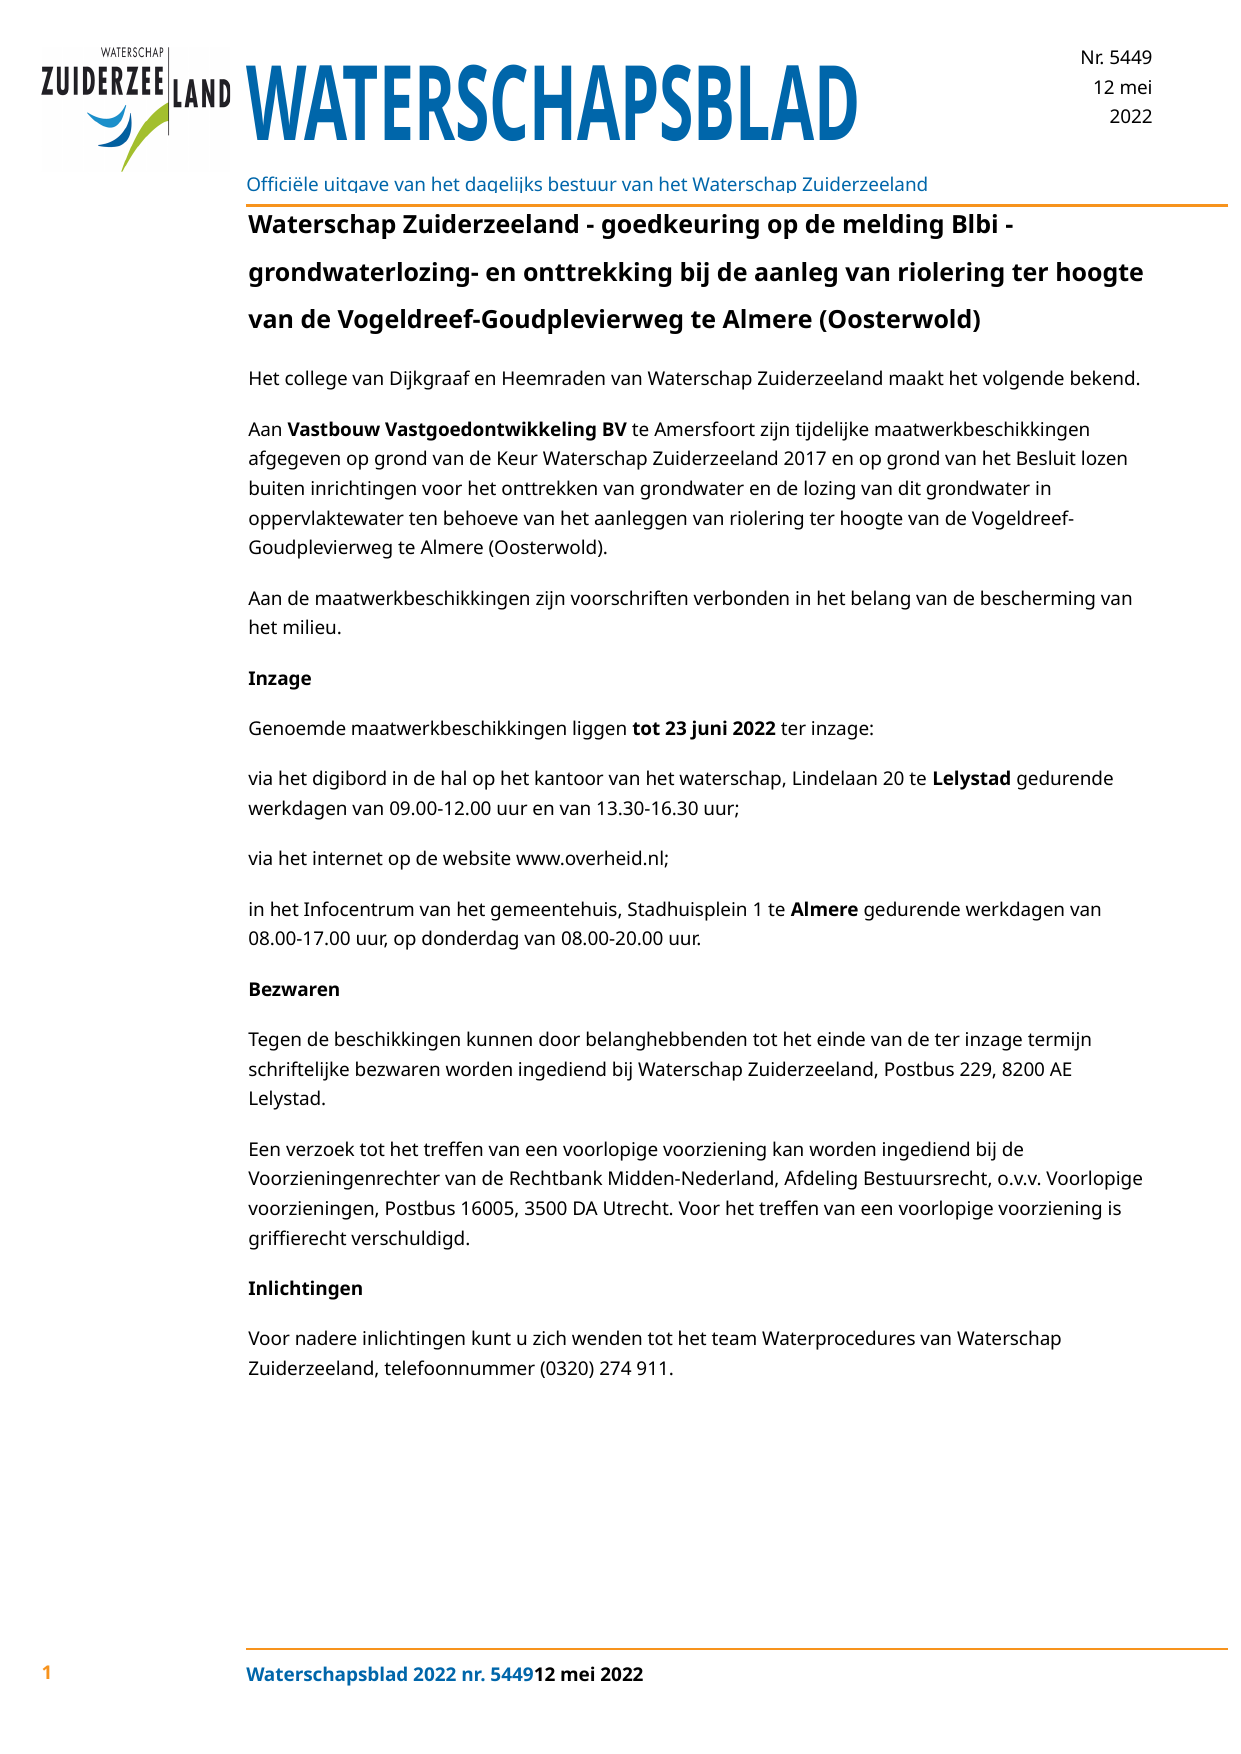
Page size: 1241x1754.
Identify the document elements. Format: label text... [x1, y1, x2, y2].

text Voor nadere inlichtingen kunt u zich wenden tot het team Waterprocedures van Waterschap Zuiderzeeland, telefoonnummer (0320) 274 911. [248, 1326, 1152, 1381]
text Het college van Dijkgraaf en Heemraden van Waterschap Zuiderzeeland maakt het volgende bekend. [248, 366, 1152, 391]
text via het digibord in de hal op het kantoor van het waterschap, Lindelaan 20 te Lelystad gedurende werkdagen van 09.00-12.00 uur en van 13.30-16.30 uur; [248, 766, 1152, 821]
text Bezwaren [248, 976, 1152, 1002]
text Inlichtingen [248, 1275, 1152, 1301]
text in het Infocentrum van het gemeentehuis, Stadhuisplein 1 te Almere gedurende werkdagen van 08.00-17.00 uur, op donderdag van 08.00-20.00 uur. [248, 896, 1152, 951]
text Aan de maatwerkbeschikkingen zijn voorschriften verbonden in het belang van de bescherming van het milieu. [248, 585, 1152, 640]
text Genoemde maatwerkbeschikkingen liggen tot 23 juni 2022 ter inzage: [248, 715, 1152, 741]
text Waterschap Zuiderzeeland - goedkeuring op de melding Blbi - grondwaterlozing- en onttrekking bij de aanleg van riolering ter hoogte van de Vogeldreef-Goudplevierweg te Almere (Oosterwold) [248, 207, 1152, 336]
text via het internet op de website www.overheid.nl; [248, 846, 1152, 871]
text Een verzoek tot het treffen van een voorlopige voorziening kan worden ingediend bij de Voorzieningenrechter van de Rechtbank Midden-Nederland, Afdeling Bestuursrecht, o.v.v. Voorlopige voorzieningen, Postbus 16005, 3500 DA Utrecht. Voor het treffen van een voorlopige voorziening is griffierecht verschuldigd. [248, 1136, 1152, 1250]
text Inzage [248, 665, 1152, 690]
text Aan Vastbouw Vastgoedontwikkeling BV te Amersfoort zijn tijdelijke maatwerkbeschikkingen afgegeven op grond van de Keur Waterschap Zuiderzeeland 2017 en op grond van het Besluit lozen buiten inrichtingen voor het onttrekken van grondwater en de lozing van dit grondwater in oppervlaktewater ten behoeve van het aanleggen van riolering ter hoogte van de Vogeldreef-Goudplevierweg te Almere (Oosterwold). [248, 416, 1152, 560]
text Tegen de beschikkingen kunnen door belanghebbenden tot het einde van de ter inzage termijn schriftelijke bezwaren worden ingediend bij Waterschap Zuiderzeeland, Postbus 229, 8200 AE Lelystad. [248, 1026, 1152, 1111]
picture [41, 47, 231, 172]
